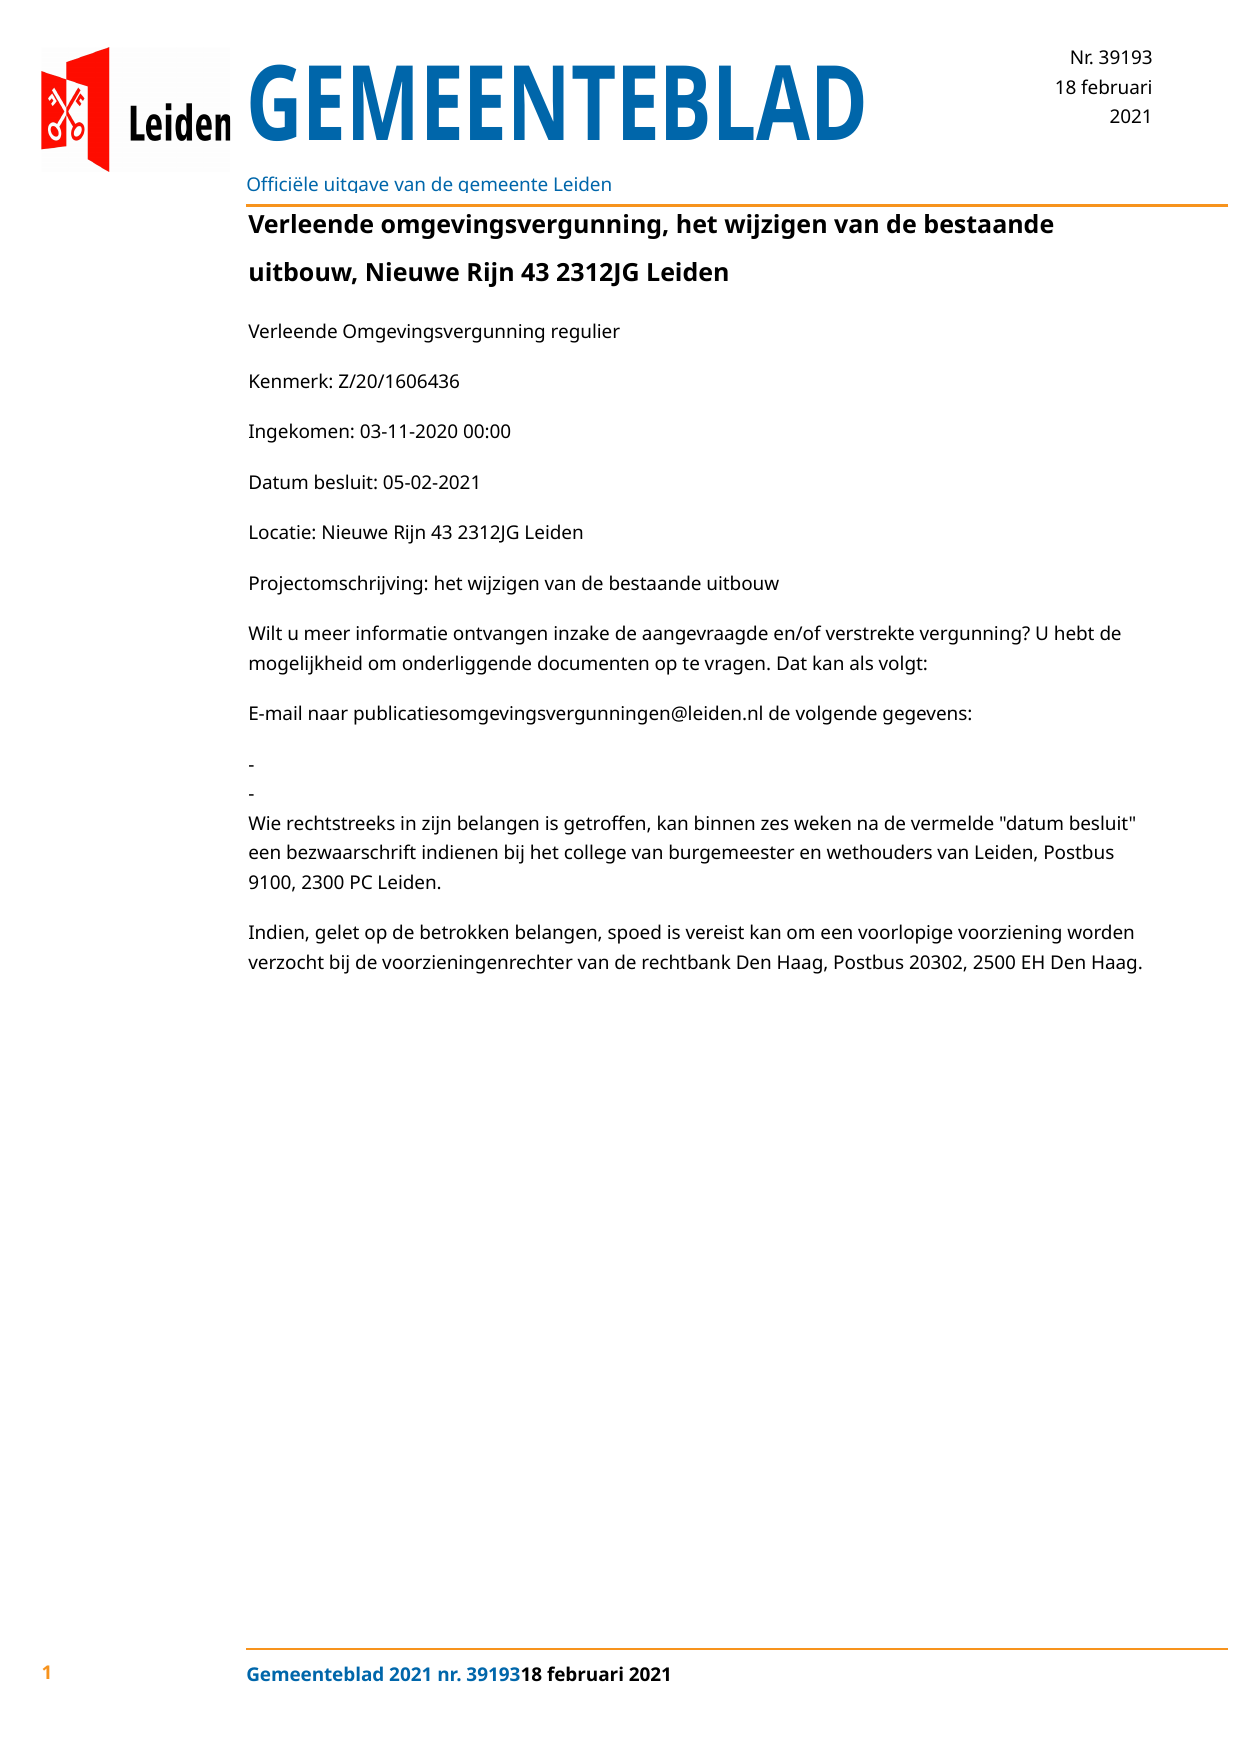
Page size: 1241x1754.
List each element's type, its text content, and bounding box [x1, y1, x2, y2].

picture [41, 47, 231, 172]
text Verleende omgevingsvergunning, het wijzigen van de bestaande uitbouw, Nieuwe Rijn 43 2312JG Leiden [248, 207, 1152, 288]
text Indien, gelet op de betrokken belangen, spoed is vereist kan om een voorlopige voorziening worden verzocht bij de voorzieningenrechter van de rechtbank Den Haag, Postbus 20302, 2500 EH Den Haag. [248, 919, 1152, 975]
text Ingekomen: 03-11-2020 00:00 [248, 419, 1152, 444]
text Wilt u meer informatie ontvangen inzake de aangevraagde en/of verstrekte vergunning? U hebt de mogelijkheid om onderliggende documenten op te vragen. Dat kan als volgt: [248, 620, 1152, 676]
text Verleende Omgevingsvergunning regulier [248, 318, 1152, 344]
text Wie rechtstreeks in zijn belangen is getroffen, kan binnen zes weken na de vermelde "datum besluit" een bezwaarschrift indienen bij het college van burgemeester en wethouders van Leiden, Postbus 9100, 2300 PC Leiden. [248, 810, 1152, 895]
text Datum besluit: 05-02-2021 [248, 469, 1152, 495]
text Kenmerk: Z/20/1606436 [248, 368, 1152, 394]
text E-mail naar publicatiesomgevingsvergunningen@leiden.nl de volgende gegevens: [248, 700, 1152, 726]
text Locatie: Nieuwe Rijn 43 2312JG Leiden [248, 519, 1152, 545]
text Projectomschrijving: het wijzigen van de bestaande uitbouw [248, 570, 1152, 596]
